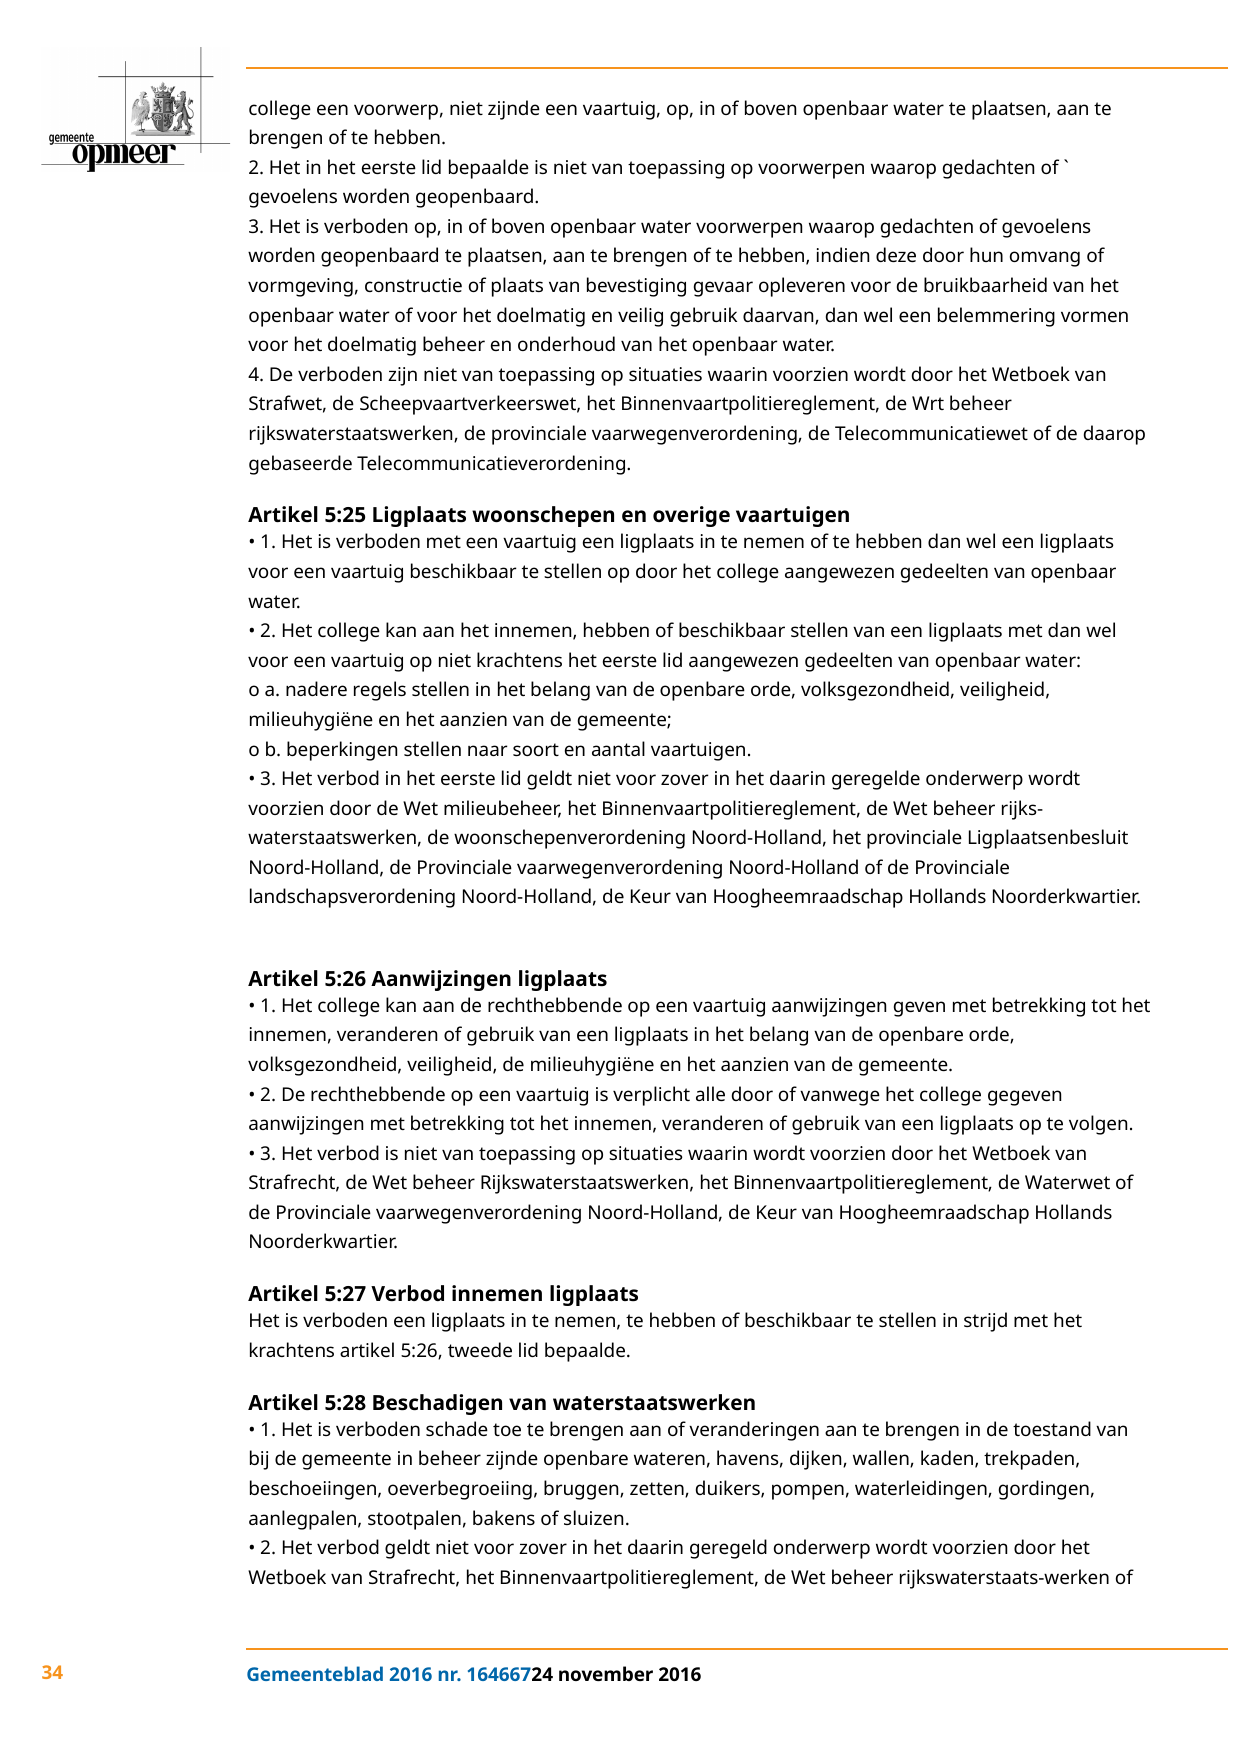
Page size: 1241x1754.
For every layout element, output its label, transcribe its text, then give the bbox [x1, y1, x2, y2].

text Artikel 5:25 Ligplaats woonschepen en overige vaartuigen [248, 500, 1152, 529]
text • 1. Het college kan aan de rechthebbende op een vaartuig aanwijzingen geven met betrekking tot het innemen, veranderen of gebruik van een ligplaats in het belang van de openbare orde, volksgezondheid, veiligheid, de milieuhygiëne en het aanzien van de gemeente. [248, 992, 1152, 1077]
text o b. beperkingen stellen naar soort en aantal vaartuigen. [248, 736, 1152, 761]
text Artikel 5:27 Verbod innemen ligplaats [248, 1279, 1152, 1308]
text • 2. Het verbod geldt niet voor zover in het daarin geregeld onderwerp wordt voorzien door het Wetboek van Strafrecht, het Binnenvaartpolitiereglement, de Wet beheer rijkswaterstaats-werken of [248, 1534, 1152, 1590]
text • 3. Het verbod in het eerste lid geldt niet voor zover in het daarin geregelde onderwerp wordt voorzien door de Wet milieubeheer, het Binnenvaartpolitiereglement, de Wet beheer rijks-waterstaatswerken, de woonschepenverordening Noord-Holland, het provinciale Ligplaatsenbesluit Noord-Holland, de Provinciale vaarwegenverordening Noord-Holland of de Provinciale landschapsverordening Noord-Holland, de Keur van Hoogheemraadschap Hollands Noorderkwartier. [248, 765, 1152, 909]
text college een voorwerp, niet zijnde een vaartuig, op, in of boven openbaar water te plaatsen, aan te brengen of te hebben. [248, 95, 1152, 150]
text Artikel 5:26 Aanwijzingen ligplaats [248, 964, 1152, 992]
text 2. Het in het eerste lid bepaalde is niet van toepassing op voorwerpen waarop gedachten of ` gevoelens worden geopenbaard. [248, 154, 1152, 209]
text 3. Het is verboden op, in of boven openbaar water voorwerpen waarop gedachten of gevoelens worden geopenbaard te plaatsen, aan te brengen of te hebben, indien deze door hun omvang of vormgeving, constructie of plaats van bevestiging gevaar opleveren voor de bruikbaarheid van het openbaar water of voor het doelmatig en veilig gebruik daarvan, dan wel een belemmering vormen voor het doelmatig beheer en onderhoud van het openbaar water. [248, 213, 1152, 357]
text • 1. Het is verboden schade toe te brengen aan of veranderingen aan te brengen in de toestand van bij de gemeente in beheer zijnde openbare wateren, havens, dijken, wallen, kaden, trekpaden, beschoeiingen, oeverbegroeiing, bruggen, zetten, duikers, pompen, waterleidingen, gordingen, aanlegpalen, stootpalen, bakens of sluizen. [248, 1416, 1152, 1531]
text 4. De verboden zijn niet van toepassing op situaties waarin voorzien wordt door het Wetboek van Strafwet, de Scheepvaartverkeerswet, het Binnenvaartpolitiereglement, de Wrt beheer rijkswaterstaatswerken, de provinciale vaarwegenverordening, de Telecommunicatiewet of de daarop gebaseerde Telecommunicatieverordening. [248, 361, 1152, 476]
text Het is verboden een ligplaats in te nemen, te hebben of beschikbaar te stellen in strijd met het krachtens artikel 5:26, tweede lid bepaalde. [248, 1308, 1152, 1363]
text • 1. Het is verboden met een vaartuig een ligplaats in te nemen of te hebben dan wel een ligplaats voor een vaartuig beschikbaar te stellen op door het college aangewezen gedeelten van openbaar water. [248, 529, 1152, 613]
text o a. nadere regels stellen in het belang van de openbare orde, volksgezondheid, veiligheid, milieuhygiëne en het aanzien van de gemeente; [248, 677, 1152, 732]
picture [41, 47, 231, 172]
text • 3. Het verbod is niet van toepassing op situaties waarin wordt voorzien door het Wetboek van Strafrecht, de Wet beheer Rijkswaterstaatswerken, het Binnenvaartpolitiereglement, de Waterwet of de Provinciale vaarwegenverordening Noord-Holland, de Keur van Hoogheemraadschap Hollands Noorderkwartier. [248, 1140, 1152, 1254]
text • 2. De rechthebbende op een vaartuig is verplicht alle door of vanwege het college gegeven aanwijzingen met betrekking tot het innemen, veranderen of gebruik van een ligplaats op te volgen. [248, 1081, 1152, 1136]
text • 2. Het college kan aan het innemen, hebben of beschikbaar stellen van een ligplaats met dan wel voor een vaartuig op niet krachtens het eerste lid aangewezen gedeelten van openbaar water: [248, 617, 1152, 673]
text Artikel 5:28 Beschadigen van waterstaatswerken [248, 1388, 1152, 1416]
